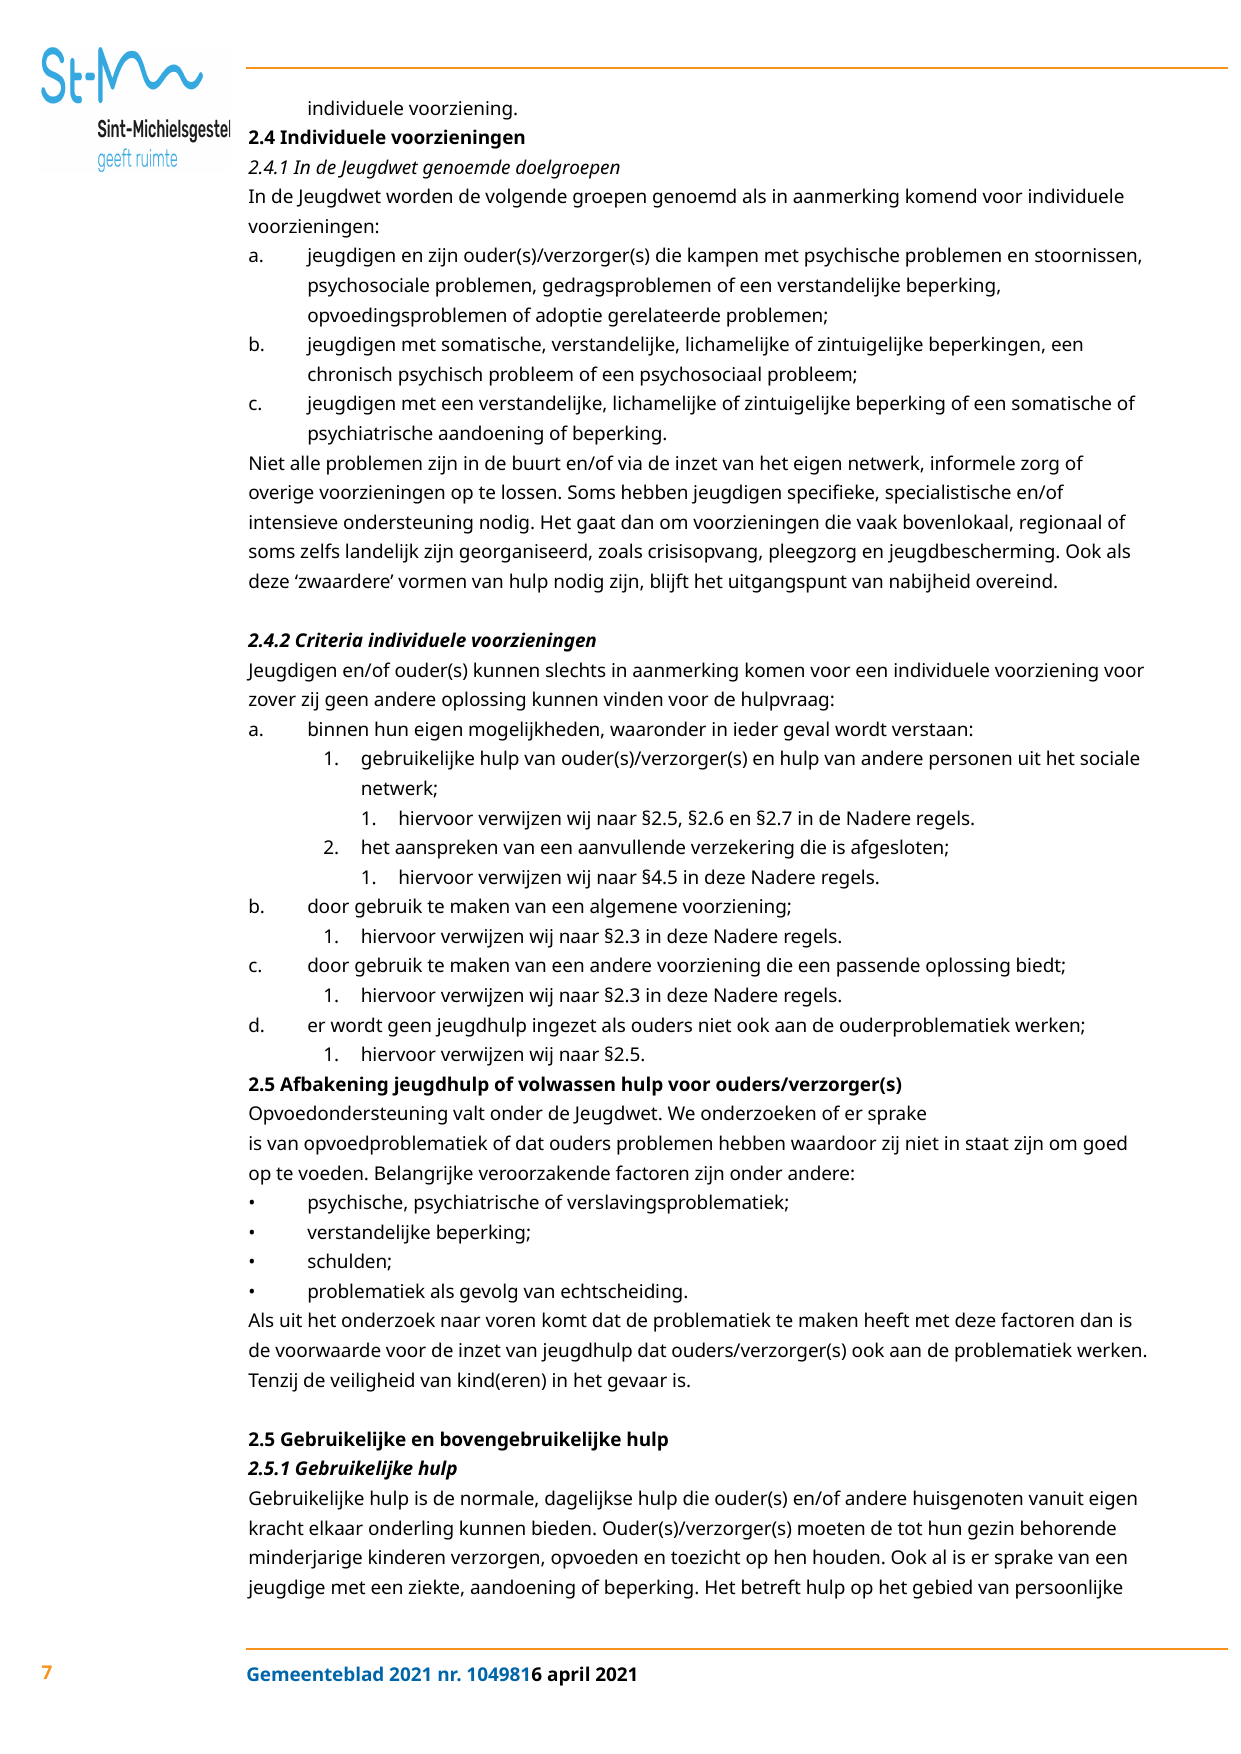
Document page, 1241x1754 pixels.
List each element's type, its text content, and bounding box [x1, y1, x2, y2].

list hiervoor verwijzen wij naar §2.3 in deze Nadere regels. [323, 982, 1152, 1008]
text Jeugdigen en/of ouder(s) kunnen slechts in aanmerking komen voor een individuele voorziening voor zover zij geen andere oplossing kunnen vinden voor de hulpvraag: [248, 657, 1152, 712]
list problematiek als gevolg van echtscheiding. [248, 1278, 1152, 1304]
list psychische, psychiatrische of verslavingsproblematiek; [248, 1189, 1152, 1215]
text 2.5 Gebruikelijke en bovengebruikelijke hulp [248, 1426, 1152, 1452]
list gebruikelijke hulp van ouder(s)/verzorger(s) en hulp van andere personen uit het sociale netwerk; [323, 746, 1152, 801]
list jeugdigen met een verstandelijke, lichamelijke of zintuigelijke beperking of een somatische of psychiatrische aandoening of beperking. [248, 391, 1152, 446]
list individuele voorziening. [248, 95, 1152, 121]
text Opvoedondersteuning valt onder de Jeugdwet. We onderzoeken of er sprake [248, 1101, 1152, 1126]
list jeugdigen en zijn ouder(s)/verzorger(s) die kampen met psychische problemen en stoornissen, psychosociale problemen, gedragsproblemen of een verstandelijke beperking, opvoedingsproblemen of adoptie gerelateerde problemen; [248, 243, 1152, 328]
list binnen hun eigen mogelijkheden, waaronder in ieder geval wordt verstaan: [248, 716, 1152, 742]
list het aanspreken van een aanvullende verzekering die is afgesloten; [323, 834, 1152, 860]
list hiervoor verwijzen wij naar §2.5. [323, 1041, 1152, 1067]
text 2.5.1 Gebruikelijke hulp [248, 1456, 1152, 1481]
list verstandelijke beperking; [248, 1219, 1152, 1245]
list hiervoor verwijzen wij naar §2.3 in deze Nadere regels. [323, 923, 1152, 949]
text 2.5 Afbakening jeugdhulp of volwassen hulp voor ouders/verzorger(s) [248, 1071, 1152, 1097]
text 2.4.1 In de Jeugdwet genoemde doelgroepen [248, 154, 1152, 180]
list er wordt geen jeugdhulp ingezet als ouders niet ook aan de ouderproblematiek werken; [248, 1012, 1152, 1038]
text Als uit het onderzoek naar voren komt dat de problematiek te maken heeft met deze factoren dan is de voorwaarde voor de inzet van jeugdhulp dat ouders/verzorger(s) ook aan de problematiek werken. Tenzij de veiligheid van kind(eren) in het gevaar is. [248, 1308, 1152, 1393]
text In de Jeugdwet worden de volgende groepen genoemd als in aanmerking komend voor individuele voorzieningen: [248, 183, 1152, 239]
text 2.4 Individuele voorzieningen [248, 124, 1152, 150]
text is van opvoedproblematiek of dat ouders problemen hebben waardoor zij niet in staat zijn om goed op te voeden. Belangrijke veroorzakende factoren zijn onder andere: [248, 1130, 1152, 1186]
list jeugdigen met somatische, verstandelijke, lichamelijke of zintuigelijke beperkingen, een chronisch psychisch probleem of een psychosociaal probleem; [248, 331, 1152, 387]
text Niet alle problemen zijn in de buurt en/of via de inzet van het eigen netwerk, informele zorg of overige voorzieningen op te lossen. Soms hebben jeugdigen specifieke, specialistische en/of intensieve ondersteuning nodig. Het gaat dan om voorzieningen die vaak bovenlokaal, regionaal of soms zelfs landelijk zijn georganiseerd, zoals crisisopvang, pleegzorg en jeugdbescherming. Ook als deze ‘zwaardere’ vormen van hulp nodig zijn, blijft het uitgangspunt van nabijheid overeind. [248, 450, 1152, 594]
list hiervoor verwijzen wij naar §4.5 in deze Nadere regels. [361, 864, 1152, 890]
text 2.4.2 Criteria individuele voorzieningen [248, 627, 1152, 653]
list door gebruik te maken van een andere voorziening die een passende oplossing biedt; [248, 953, 1152, 978]
list hiervoor verwijzen wij naar §2.5, §2.6 en §2.7 in de Nadere regels. [361, 805, 1152, 831]
text Gebruikelijke hulp is de normale, dagelijkse hulp die ouder(s) en/of andere huisgenoten vanuit eigen kracht elkaar onderling kunnen bieden. Ouder(s)/verzorger(s) moeten de tot hun gezin behorende minderjarige kinderen verzorgen, opvoeden en toezicht op hen houden. Ook al is er sprake van een jeugdige met een ziekte, aandoening of beperking. Het betreft hulp op het gebied van persoonlijke [248, 1485, 1152, 1600]
list schulden; [248, 1248, 1152, 1274]
picture [41, 47, 231, 172]
list door gebruik te maken van een algemene voorziening; [248, 893, 1152, 919]
